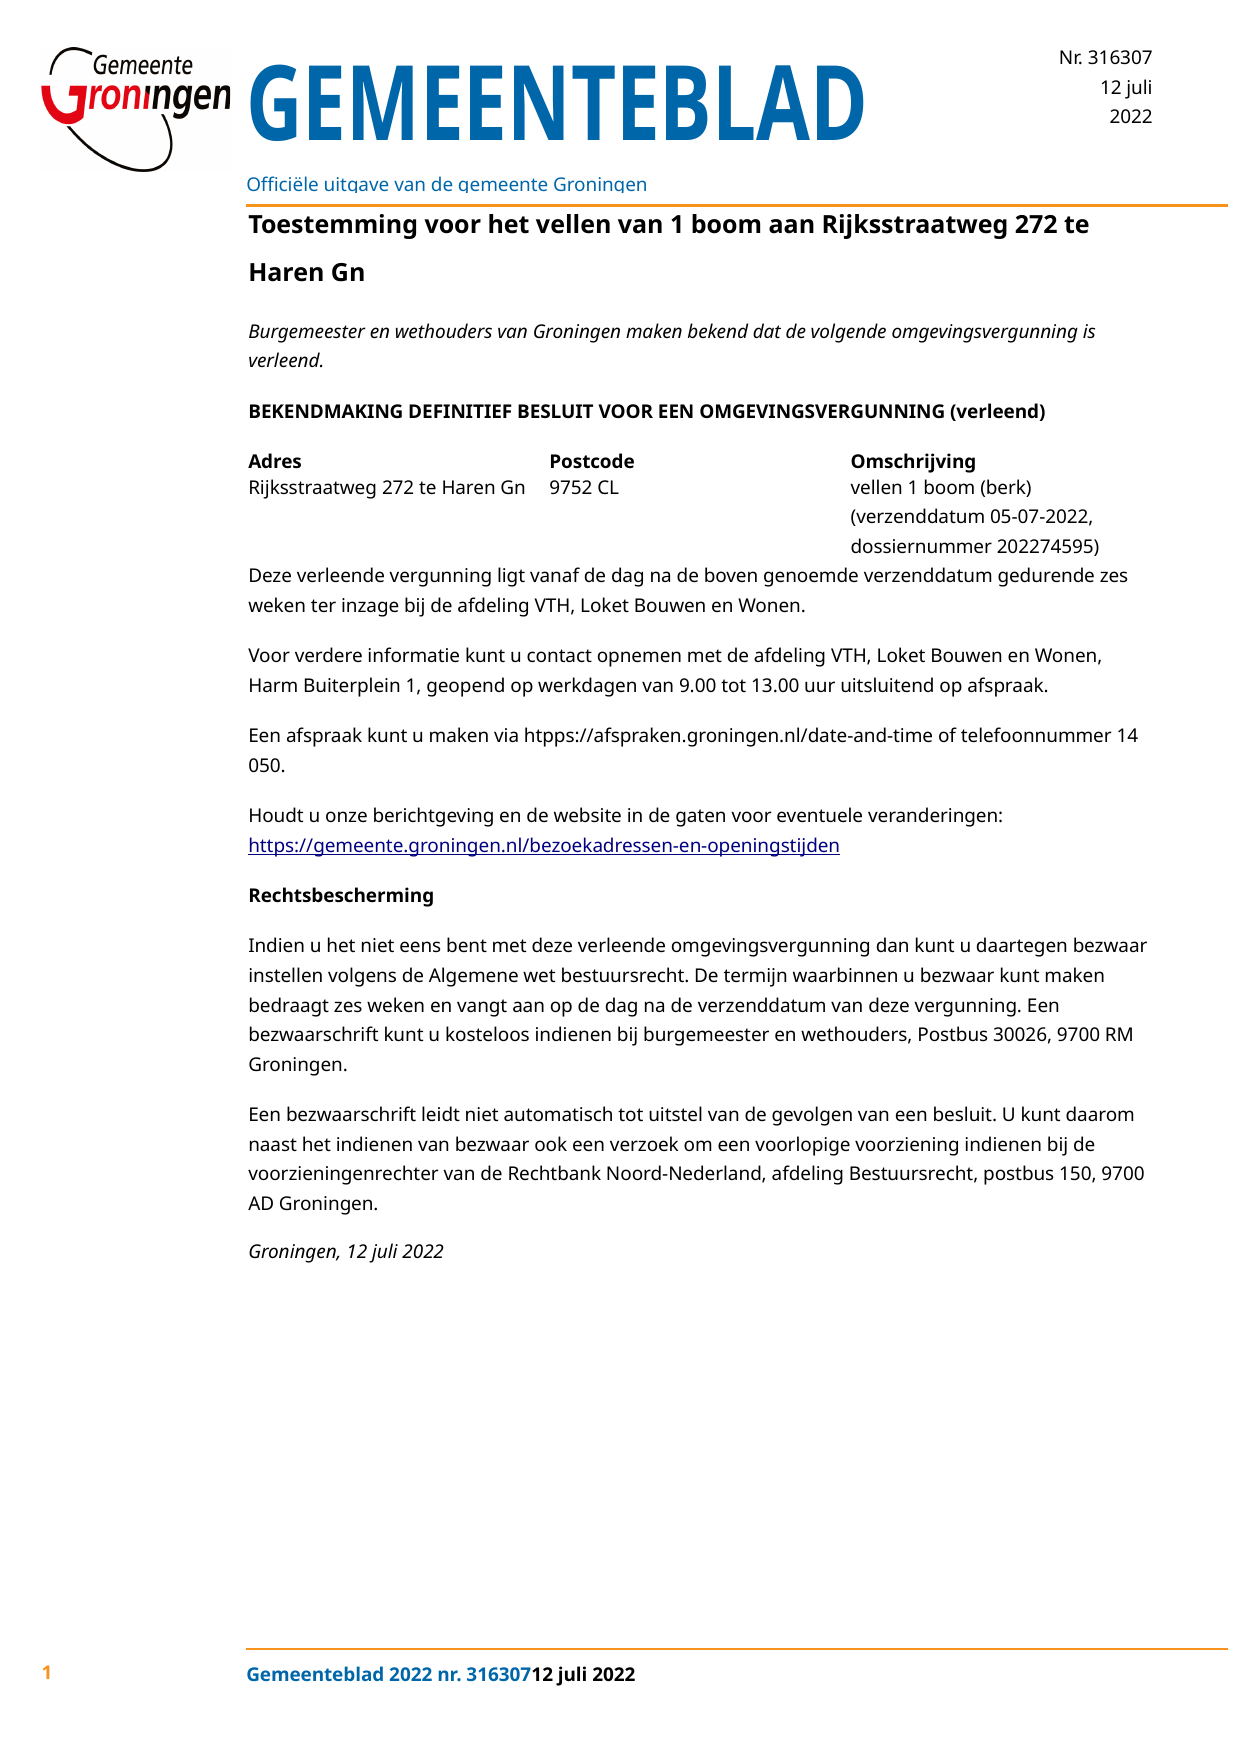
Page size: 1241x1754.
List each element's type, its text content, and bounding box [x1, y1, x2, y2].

text Rechtsbescherming [248, 882, 1152, 908]
text Deze verleende vergunning ligt vanaf de dag na de boven genoemde verzenddatum gedurende zes weken ter inzage bij de afdeling VTH, Loket Bouwen en Wonen. [248, 562, 1152, 618]
table_header Omschrijving [850, 449, 1152, 474]
table_cell vellen 1 boom (berk) (verzenddatum 05-07-2022, dossiernummer 202274595) [850, 474, 1152, 559]
text Voor verdere informatie kunt u contact opnemen met de afdeling VTH, Loket Bouwen en Wonen, Harm Buiterplein 1, geopend op werkdagen van 9.00 tot 13.00 uur uitsluitend op afspraak. [248, 642, 1152, 698]
text BEKENDMAKING DEFINITIEF BESLUIT VOOR EEN OMGEVINGSVERGUNNING (verleend) [248, 398, 1152, 424]
table_cell 9752 CL [549, 474, 850, 559]
text Groningen, 12 juli 2022 [248, 1238, 1152, 1264]
text Een afspraak kunt u maken via htpps://afspraken.groningen.nl/date-and-time of telefoonnummer 14 050. [248, 722, 1152, 778]
text Houdt u onze berichtgeving en de website in de gaten voor eventuele veranderingen: https://gemeente.groningen.nl/bezoekadressen-en-openingstijden [248, 802, 1152, 858]
table_header Adres [248, 449, 549, 474]
picture [41, 47, 231, 172]
table_cell Rijksstraatweg 272 te Haren Gn [248, 474, 549, 559]
table_header Postcode [549, 449, 850, 474]
text Indien u het niet eens bent met deze verleende omgevingsvergunning dan kunt u daartegen bezwaar instellen volgens de Algemene wet bestuursrecht. De termijn waarbinnen u bezwaar kunt maken bedraagt zes weken en vangt aan op de dag na de verzenddatum van deze vergunning. Een bezwaarschrift kunt u kosteloos indienen bij burgemeester en wethouders, Postbus 30026, 9700 RM Groningen. [248, 933, 1152, 1077]
text Een bezwaarschrift leidt niet automatisch tot uitstel van de gevolgen van een besluit. U kunt daarom naast het indienen van bezwaar ook een verzoek om een voorlopige voorziening indienen bij de voorzieningenrechter van de Rechtbank Noord-Nederland, afdeling Bestuursrecht, postbus 150, 9700 AD Groningen. [248, 1101, 1152, 1216]
text Burgemeester en wethouders van Groningen maken bekend dat de volgende omgevingsvergunning is verleend. [248, 318, 1152, 373]
text Toestemming voor het vellen van 1 boom aan Rijksstraatweg 272 te Haren Gn [248, 207, 1152, 288]
